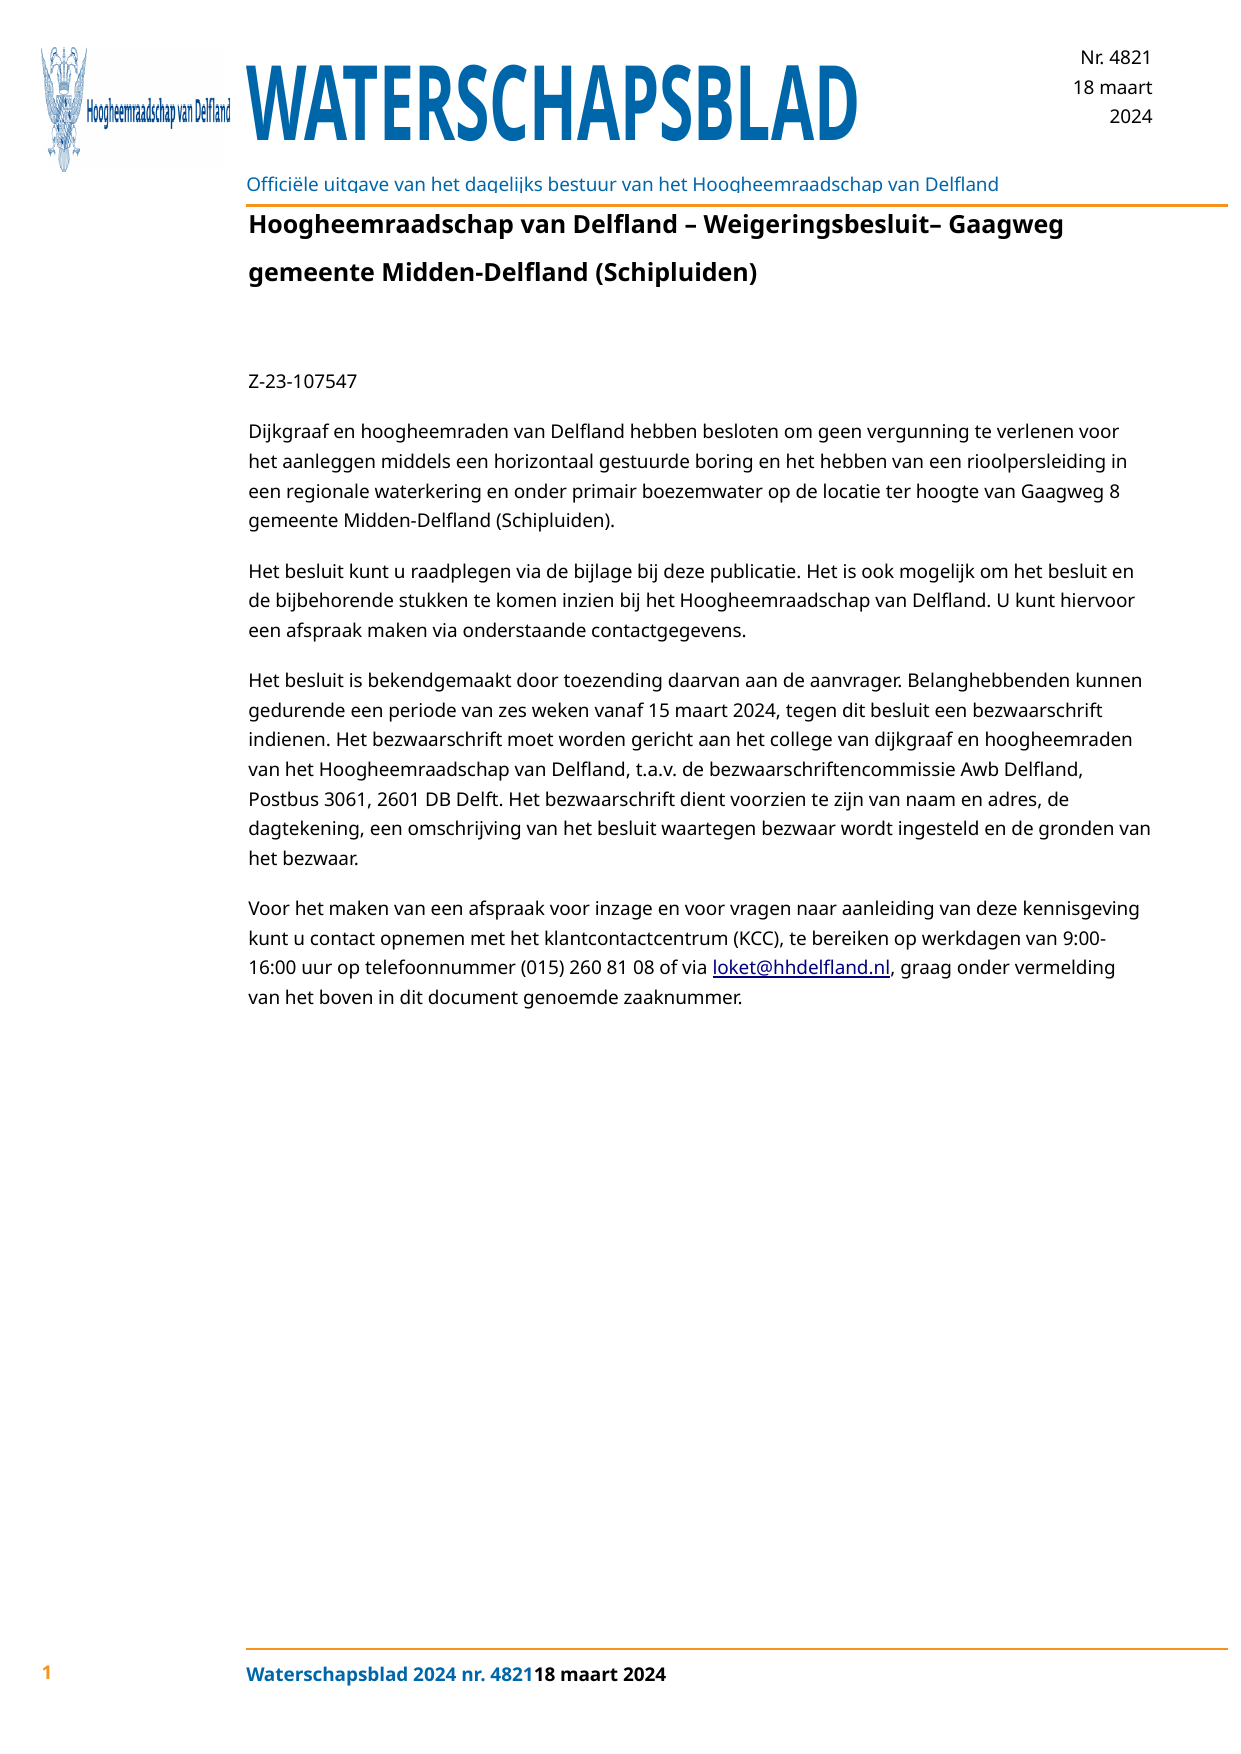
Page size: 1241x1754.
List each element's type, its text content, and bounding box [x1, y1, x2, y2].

picture [41, 47, 231, 172]
text Dijkgraaf en hoogheemraden van Delfland hebben besloten om geen vergunning te verlenen voor het aanleggen middels een horizontaal gestuurde boring en het hebben van een rioolpersleiding in een regionale waterkering en onder primair boezemwater op de locatie ter hoogte van Gaagweg 8 gemeente Midden-Delfland (Schipluiden). [248, 419, 1152, 533]
text Het besluit is bekendgemaakt door toezending daarvan aan de aanvrager. Belanghebbenden kunnen gedurende een periode van zes weken vanaf 15 maart 2024, tegen dit besluit een bezwaarschrift indienen. Het bezwaarschrift moet worden gericht aan het college van dijkgraaf en hoogheemraden van het Hoogheemraadschap van Delfland, t.a.v. de bezwaarschriftencommissie Awb Delfland, Postbus 3061, 2601 DB Delft. Het bezwaarschrift dient voorzien te zijn van naam en adres, de dagtekening, een omschrijving van het besluit waartegen bezwaar wordt ingesteld en de gronden van het bezwaar. [248, 667, 1152, 871]
text Z-23-107547 [248, 368, 1152, 394]
text Voor het maken van een afspraak voor inzage en voor vragen naar aanleiding van deze kennisgeving kunt u contact opnemen met het klantcontactcentrum (KCC), te bereiken op werkdagen van 9:00-16:00 uur op telefoonnummer (015) 260 81 08 of via loket@hhdelfland.nl, graag onder vermelding van het boven in dit document genoemde zaaknummer. [248, 895, 1152, 1010]
text Hoogheemraadschap van Delfland – Weigeringsbesluit– Gaagweg gemeente Midden-Delfland (Schipluiden) [248, 207, 1152, 288]
text Het besluit kunt u raadplegen via de bijlage bij deze publicatie. Het is ook mogelijk om het besluit en de bijbehorende stukken te komen inzien bij het Hoogheemraadschap van Delfland. U kunt hiervoor een afspraak maken via onderstaande contactgegevens. [248, 558, 1152, 643]
